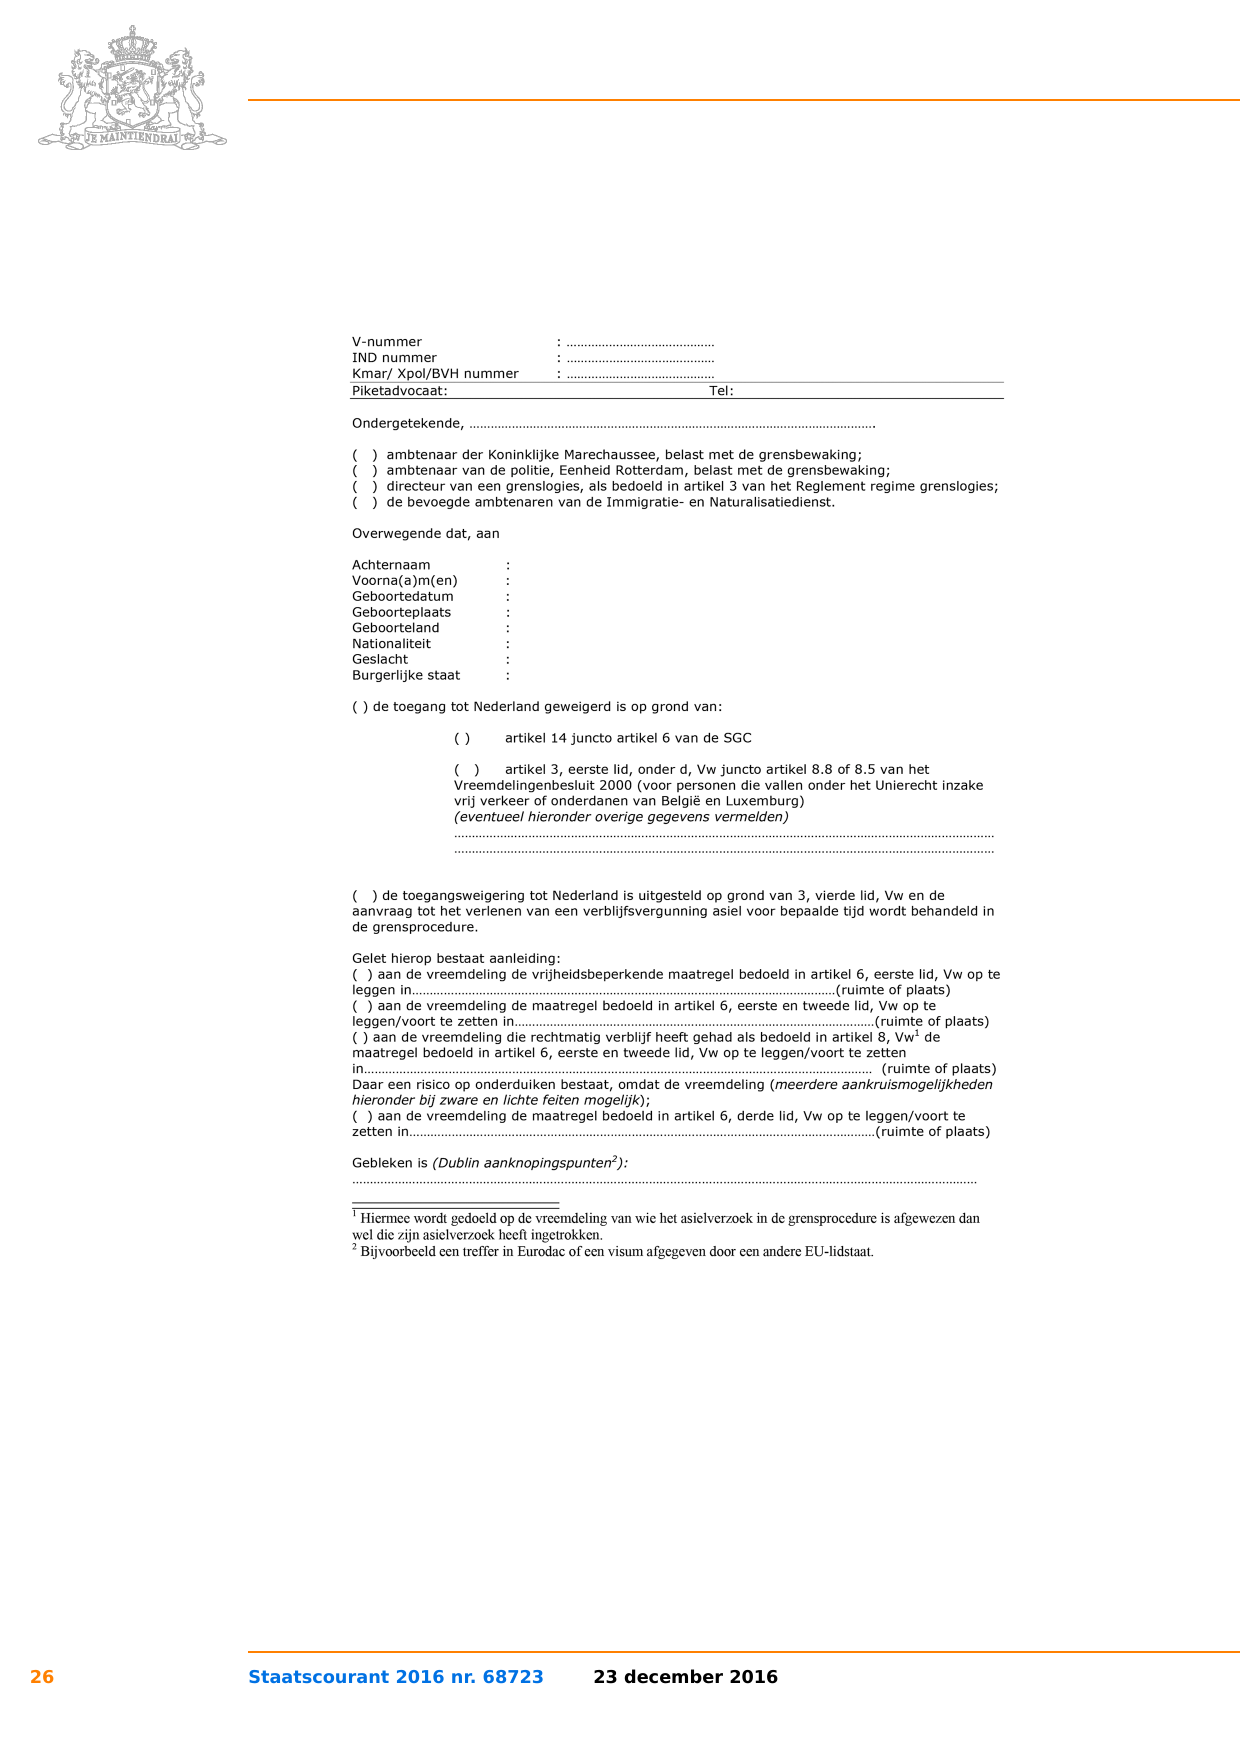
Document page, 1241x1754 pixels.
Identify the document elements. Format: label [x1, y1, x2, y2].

picture [248, 151, 1105, 1363]
picture [38, 25, 227, 150]
